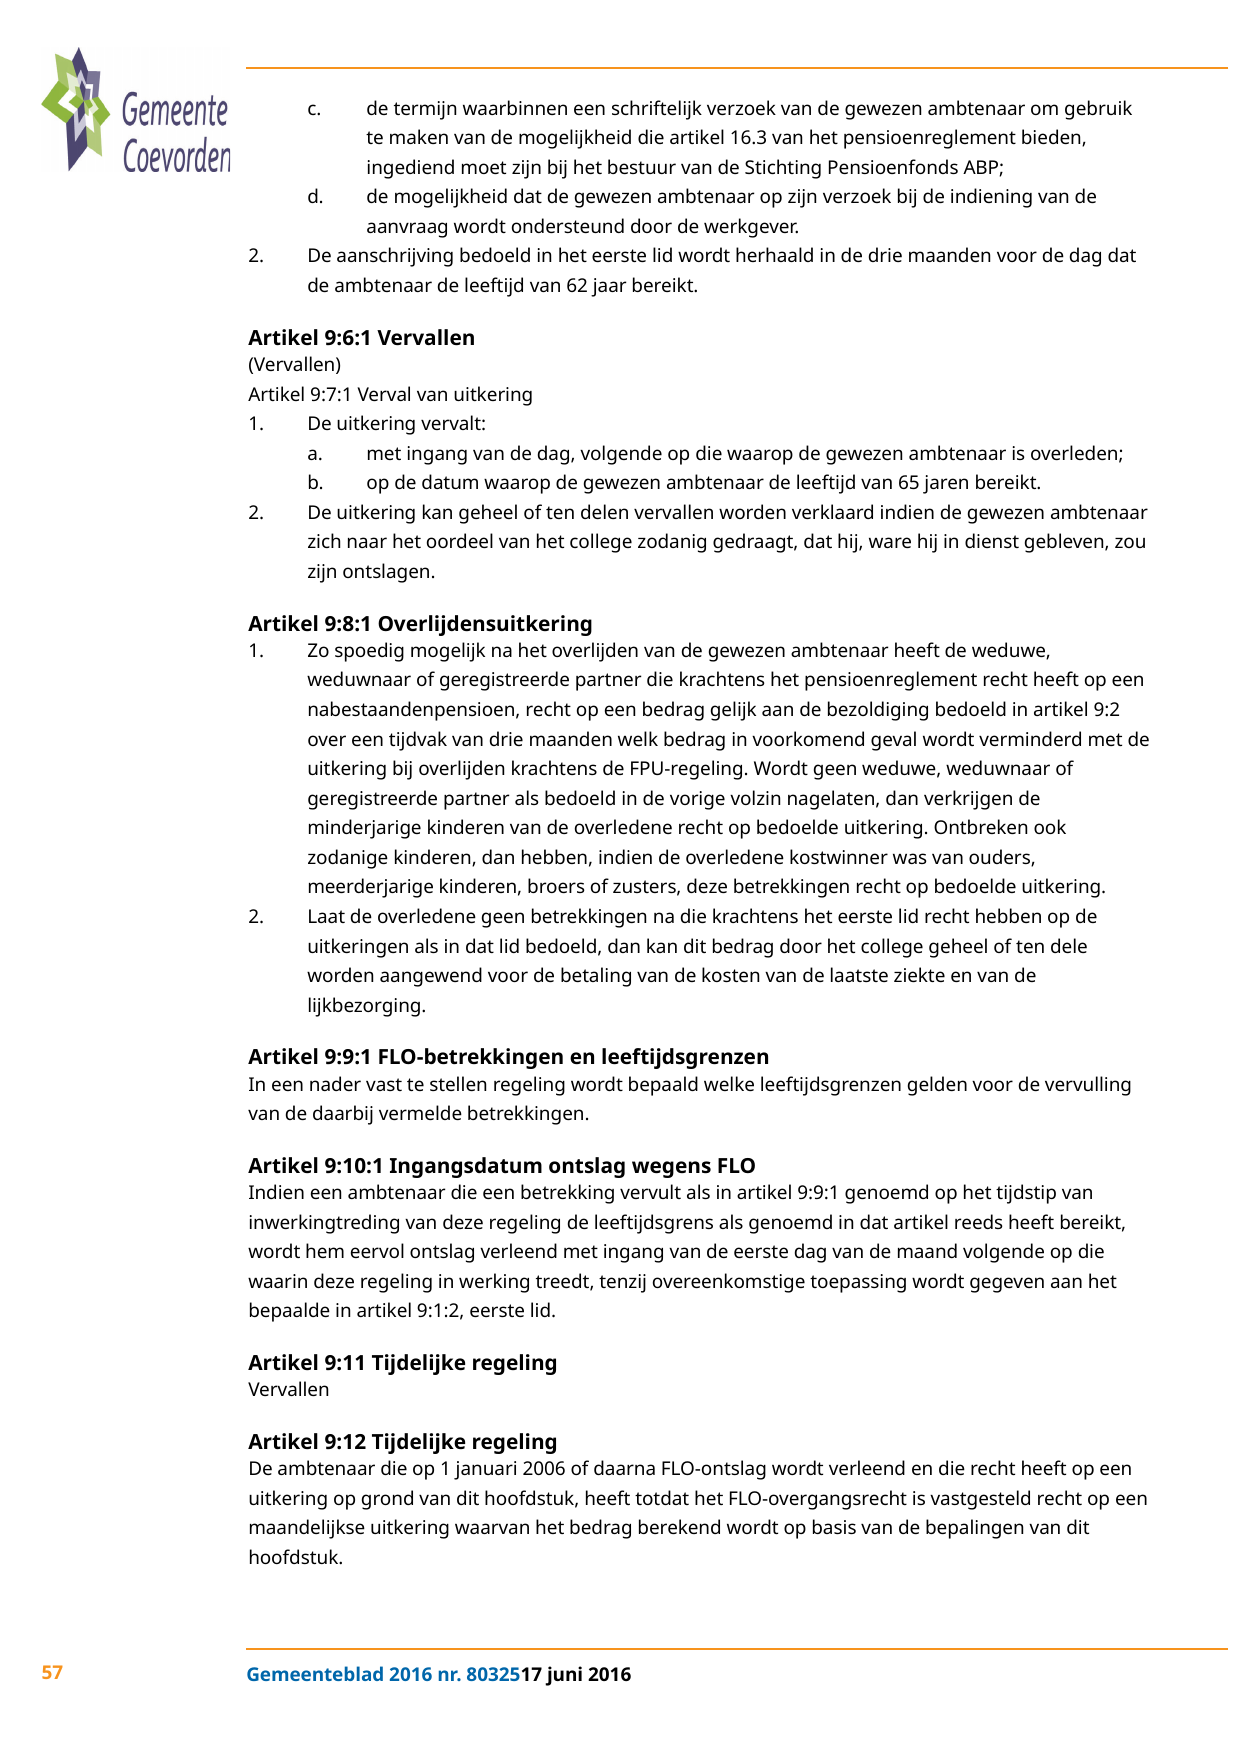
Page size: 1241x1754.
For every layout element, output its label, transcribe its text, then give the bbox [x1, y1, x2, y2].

text (Vervallen) [248, 351, 1152, 377]
list de mogelijkheid dat de gewezen ambtenaar op zijn verzoek bij de indiening van de aanvraag wordt ondersteund door de werkgever. [307, 183, 1152, 239]
text Indien een ambtenaar die een betrekking vervult als in artikel 9:9:1 genoemd op het tijdstip van inwerkingtreding van deze regeling de leeftijdsgrens als genoemd in dat artikel reeds heeft bereikt, wordt hem eervol ontslag verleend met ingang van de eerste dag van de maand volgende op die waarin deze regeling in werking treedt, tenzij overeenkomstige toepassing wordt gegeven aan het bepaalde in artikel 9:1:2, eerste lid. [248, 1179, 1152, 1323]
list de termijn waarbinnen een schriftelijk verzoek van de gewezen ambtenaar om gebruik te maken van de mogelijkheid die artikel 16.3 van het pensioenreglement bieden, ingediend moet zijn bij het bestuur van de Stichting Pensioenfonds ABP; [307, 95, 1152, 180]
list De uitkering kan geheel of ten delen vervallen worden verklaard indien de gewezen ambtenaar zich naar het oordeel van het college zodanig gedraagt, dat hij, ware hij in dienst gebleven, zou zijn ontslagen. [248, 499, 1152, 584]
text Vervallen [248, 1377, 1152, 1402]
list Zo spoedig mogelijk na het overlijden van de gewezen ambtenaar heeft de weduwe, weduwnaar of geregistreerde partner die krachtens het pensioenreglement recht heeft op een nabestaandenpensioen, recht op een bedrag gelijk aan de bezoldiging bedoeld in artikel 9:2 over een tijdvak van drie maanden welk bedrag in voorkomend geval wordt verminderd met de uitkering bij overlijden krachtens de FPU-regeling. Wordt geen weduwe, weduwnaar of geregistreerde partner als bedoeld in de vorige volzin nagelaten, dan verkrijgen de minderjarige kinderen van de overledene recht op bedoelde uitkering. Ontbreken ook zodanige kinderen, dan hebben, indien de overledene kostwinner was van ouders, meerderjarige kinderen, broers of zusters, deze betrekkingen recht op bedoelde uitkering. [248, 637, 1152, 899]
text Artikel 9:6:1 Vervallen [248, 323, 1152, 351]
list De aanschrijving bedoeld in het eerste lid wordt herhaald in de drie maanden voor de dag dat de ambtenaar de leeftijd van 62 jaar bereikt. [248, 243, 1152, 298]
text Artikel 9:10:1 Ingangsdatum ontslag wegens FLO [248, 1151, 1152, 1179]
text De ambtenaar die op 1 januari 2006 of daarna FLO-ontslag wordt verleend en die recht heeft op een uitkering op grond van dit hoofdstuk, heeft totdat het FLO-overgangsrecht is vastgesteld recht op een maandelijkse uitkering waarvan het bedrag berekend wordt op basis van de bepalingen van dit hoofdstuk. [248, 1455, 1152, 1570]
list op de datum waarop de gewezen ambtenaar de leeftijd van 65 jaren bereikt. [307, 469, 1152, 495]
list met ingang van de dag, volgende op die waarop de gewezen ambtenaar is overleden; [307, 440, 1152, 466]
text Artikel 9:11 Tijdelijke regeling [248, 1348, 1152, 1377]
text In een nader vast te stellen regeling wordt bepaald welke leeftijdsgrenzen gelden voor de vervulling van de daarbij vermelde betrekkingen. [248, 1071, 1152, 1126]
text Artikel 9:12 Tijdelijke regeling [248, 1427, 1152, 1455]
text Artikel 9:8:1 Overlijdensuitkering [248, 609, 1152, 637]
picture [41, 47, 231, 172]
list Laat de overledene geen betrekkingen na die krachtens het eerste lid recht hebben op de uitkeringen als in dat lid bedoeld, dan kan dit bedrag door het college geheel of ten dele worden aangewend voor de betaling van de kosten van de laatste ziekte en van de lijkbezorging. [248, 903, 1152, 1018]
text Artikel 9:7:1 Verval van uitkering [248, 381, 1152, 406]
text Artikel 9:9:1 FLO-betrekkingen en leeftijdsgrenzen [248, 1042, 1152, 1071]
list De uitkering vervalt: [248, 410, 1152, 436]
